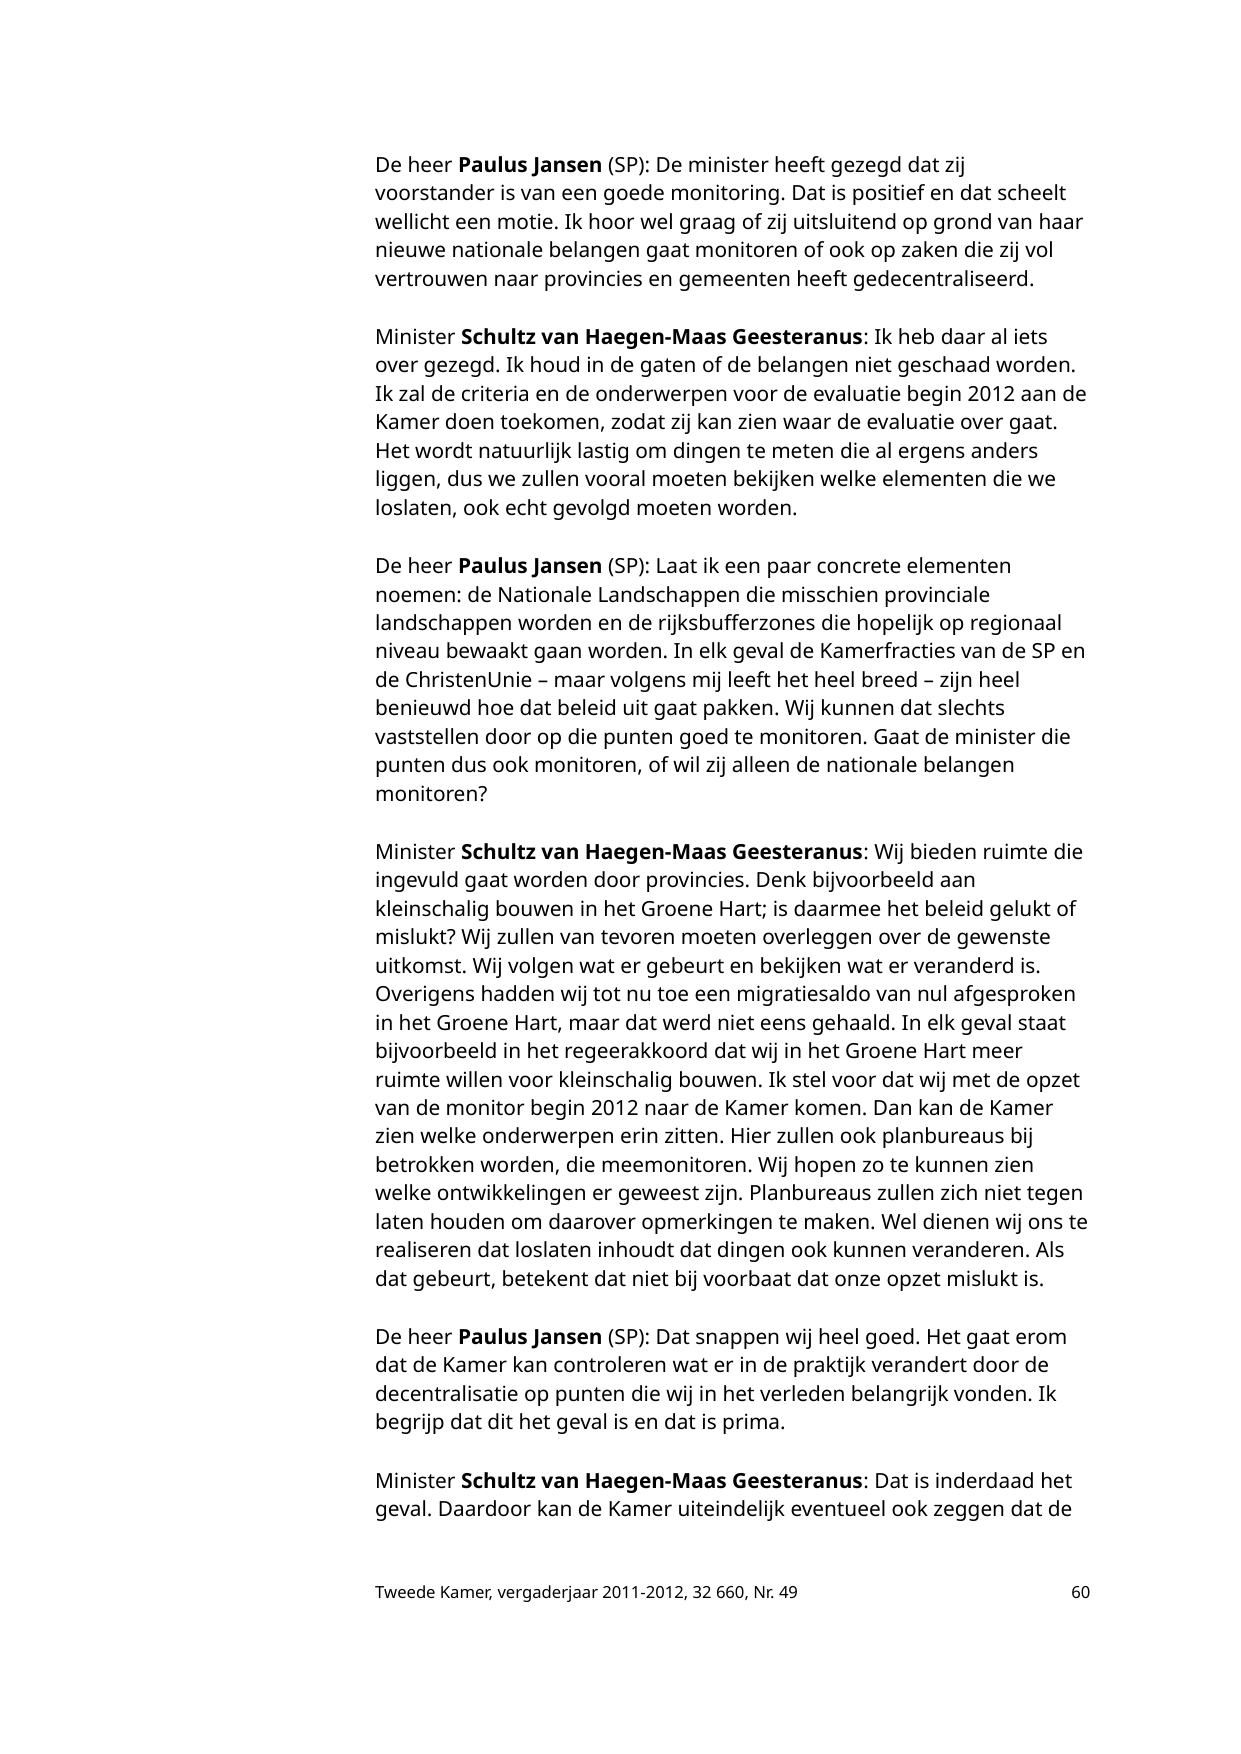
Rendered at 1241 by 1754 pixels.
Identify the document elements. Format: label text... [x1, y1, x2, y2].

text De heer Paulus Jansen (SP): De minister heeft gezegd dat zij voorstander is van een goede monitoring. Dat is positief en dat scheelt wellicht een motie. Ik hoor wel graag of zij uitsluitend op grond van haar nieuwe nationale belangen gaat monitoren of ook op zaken die zij vol vertrouwen naar provincies en gemeenten heeft gedecentraliseerd. [375, 150, 1090, 292]
text Minister Schultz van Haegen-Maas Geesteranus: Wij bieden ruimte die ingevuld gaat worden door provincies. Denk bijvoorbeeld aan kleinschalig bouwen in het Groene Hart; is daarmee het beleid gelukt of mislukt? Wij zullen van tevoren moeten overleggen over de gewenste uitkomst. Wij volgen wat er gebeurt en bekijken wat er veranderd is. Overigens hadden wij tot nu toe een migratiesaldo van nul afgesproken in het Groene Hart, maar dat werd niet eens gehaald. In elk geval staat bijvoorbeeld in het regeerakkoord dat wij in het Groene Hart meer ruimte willen voor kleinschalig bouwen. Ik stel voor dat wij met de opzet van de monitor begin 2012 naar de Kamer komen. Dan kan de Kamer zien welke onderwerpen erin zitten. Hier zullen ook planbureaus bij betrokken worden, die meemonitoren. Wij hopen zo te kunnen zien welke ontwikkelingen er geweest zijn. Planbureaus zullen zich niet tegen laten houden om daarover opmerkingen te maken. Wel dienen wij ons te realiseren dat loslaten inhoudt dat dingen ook kunnen veranderen. Als dat gebeurt, betekent dat niet bij voorbaat dat onze opzet mislukt is. [375, 837, 1090, 1292]
text Minister Schultz van Haegen-Maas Geesteranus: Dat is inderdaad het geval. Daardoor kan de Kamer uiteindelijk eventueel ook zeggen dat de [375, 1466, 1090, 1523]
text Minister Schultz van Haegen-Maas Geesteranus: Ik heb daar al iets over gezegd. Ik houd in de gaten of de belangen niet geschaad worden. Ik zal de criteria en de onderwerpen voor de evaluatie begin 2012 aan de Kamer doen toekomen, zodat zij kan zien waar de evaluatie over gaat. Het wordt natuurlijk lastig om dingen te meten die al ergens anders liggen, dus we zullen vooral moeten bekijken welke elementen die we loslaten, ook echt gevolgd moeten worden. [375, 322, 1090, 521]
text De heer Paulus Jansen (SP): Dat snappen wij heel goed. Het gaat erom dat de Kamer kan controleren wat er in de praktijk verandert door de decentralisatie op punten die wij in het verleden belangrijk vonden. Ik begrijp dat dit het geval is en dat is prima. [375, 1322, 1090, 1436]
text De heer Paulus Jansen (SP): Laat ik een paar concrete elementen noemen: de Nationale Landschappen die misschien provinciale landschappen worden en de rijksbufferzones die hopelijk op regionaal niveau bewaakt gaan worden. In elk geval de Kamerfracties van de SP en de ChristenUnie – maar volgens mij leeft het heel breed – zijn heel benieuwd hoe dat beleid uit gaat pakken. Wij kunnen dat slechts vaststellen door op die punten goed te monitoren. Gaat de minister die punten dus ook monitoren, of wil zij alleen de nationale belangen monitoren? [375, 551, 1090, 807]
